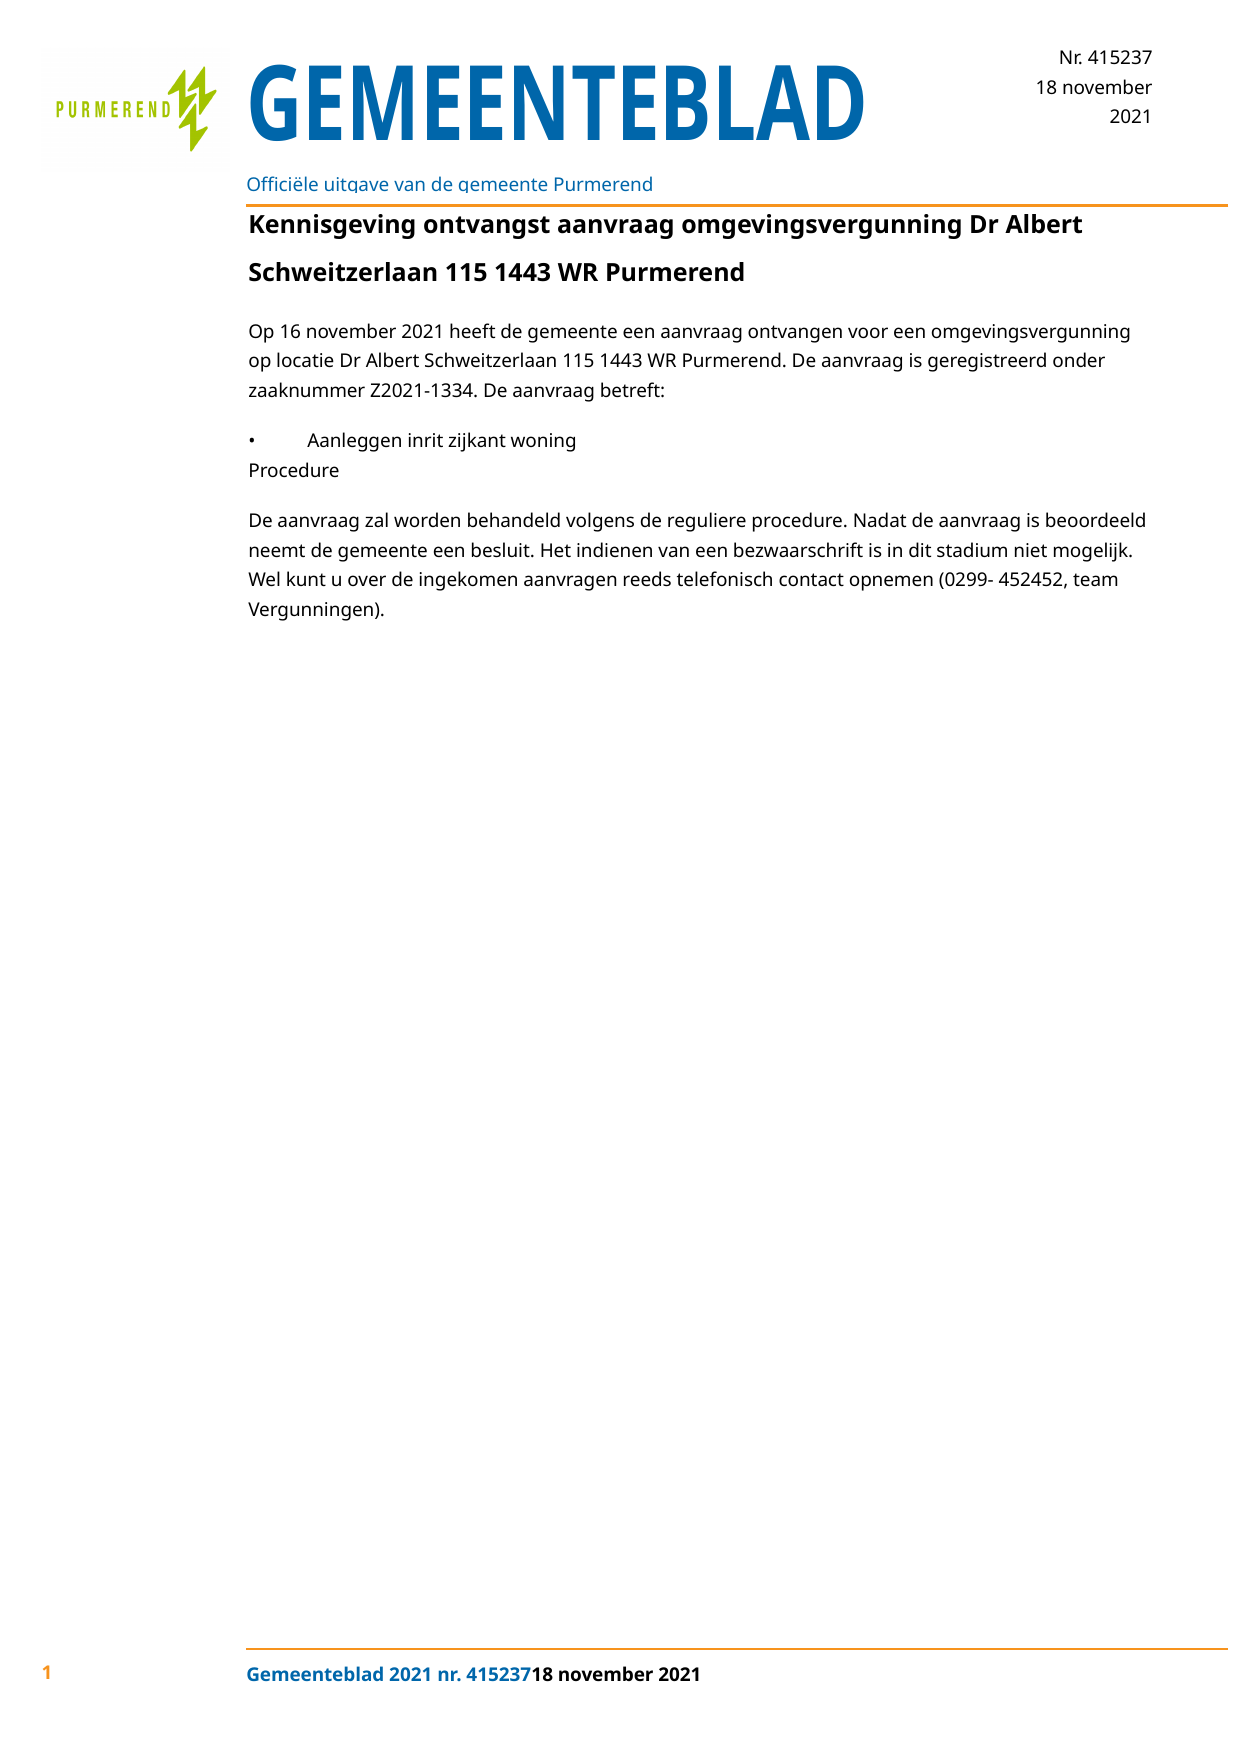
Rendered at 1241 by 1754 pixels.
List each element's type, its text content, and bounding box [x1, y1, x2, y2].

text De aanvraag zal worden behandeld volgens de reguliere procedure. Nadat de aanvraag is beoordeeld neemt de gemeente een besluit. Het indienen van een bezwaarschrift is in dit stadium niet mogelijk. Wel kunt u over de ingekomen aanvragen reeds telefonisch contact opnemen (0299- 452452, team Vergunningen). [248, 507, 1152, 622]
text Kennisgeving ontvangst aanvraag omgevingsvergunning Dr Albert Schweitzerlaan 115 1443 WR Purmerend [248, 207, 1152, 288]
list Aanleggen inrit zijkant woning [248, 427, 1152, 453]
picture [41, 47, 231, 172]
text Procedure [248, 457, 1152, 483]
text Op 16 november 2021 heeft de gemeente een aanvraag ontvangen voor een omgevingsvergunning op locatie Dr Albert Schweitzerlaan 115 1443 WR Purmerend. De aanvraag is geregistreerd onder zaaknummer Z2021-1334. De aanvraag betreft: [248, 318, 1152, 403]
